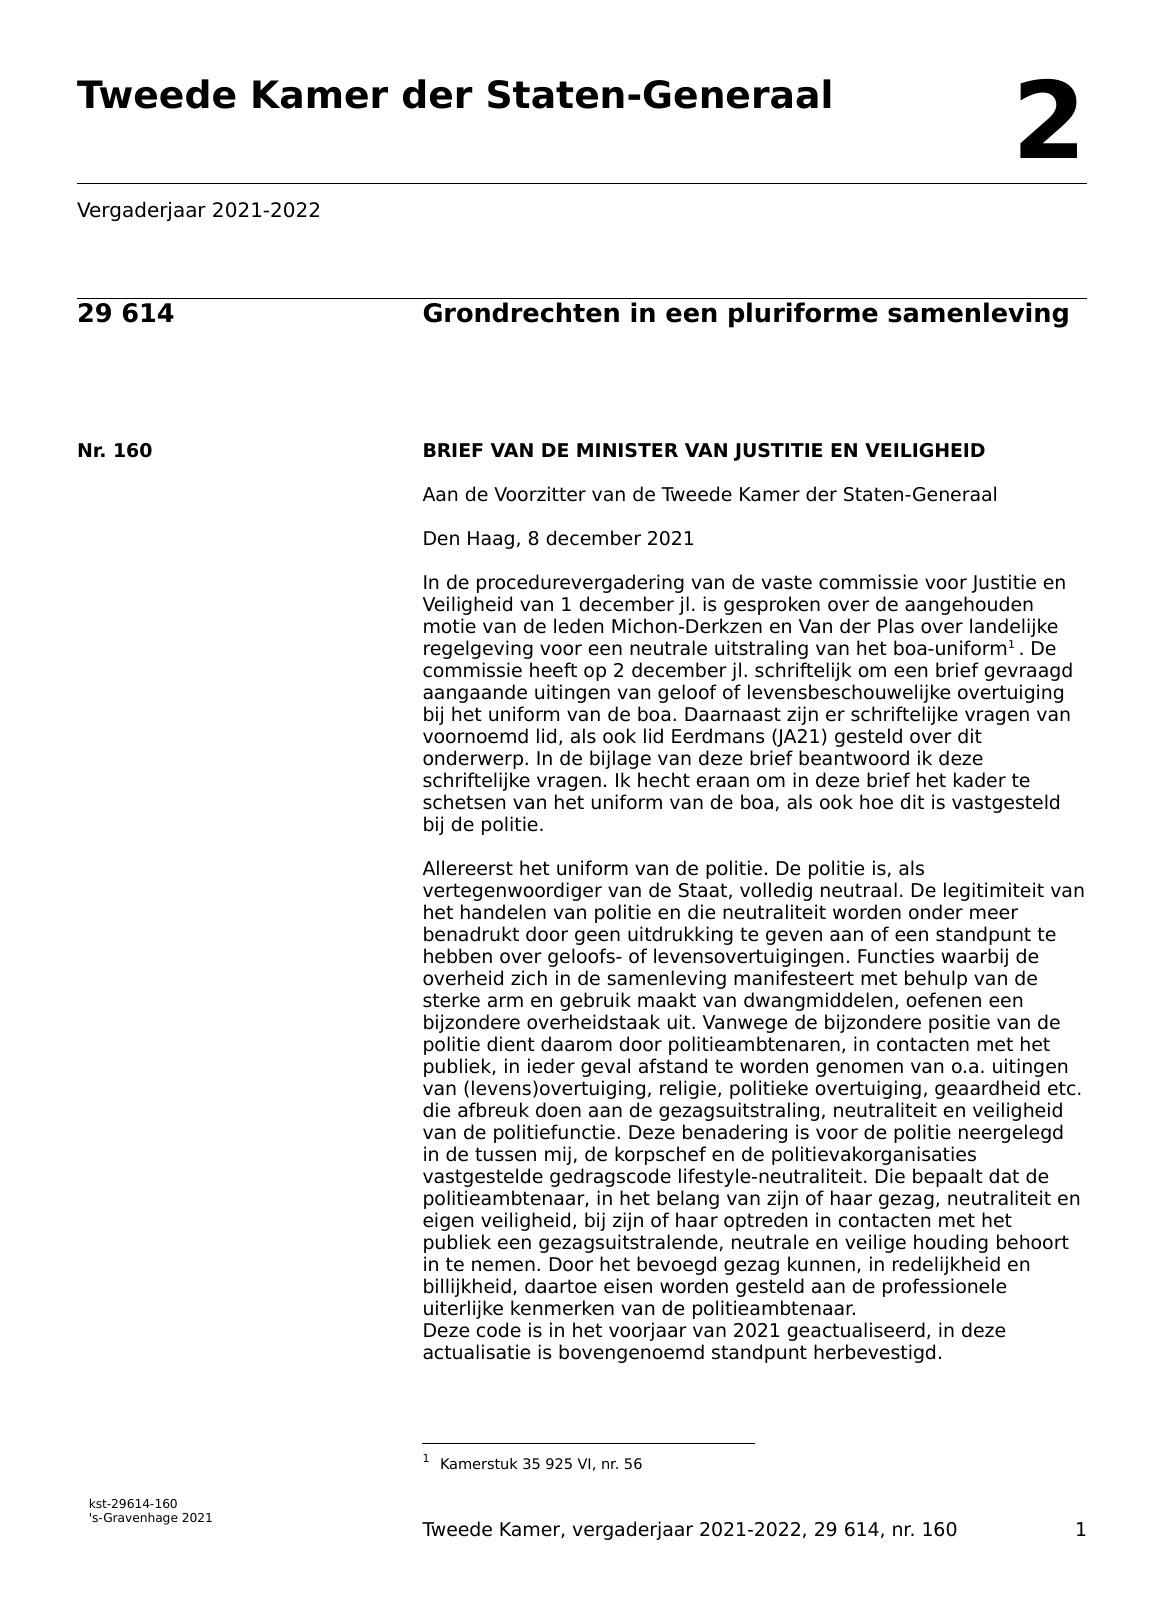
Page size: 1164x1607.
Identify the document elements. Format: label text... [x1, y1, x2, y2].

subtitle 29 614 Grondrechten in een pluriforme samenleving [77, 299, 1087, 329]
text Kamerstuk 35 925 VI, nr. 56 [422, 1452, 1087, 1474]
text In de procedurevergadering van de vaste commissie voor Justitie en Veiligheid van 1 december jl. is gesproken over de aangehouden motie van de leden Michon-Derkzen en Van der Plas over landelijke regelgeving voor een neutrale uitstraling van het boa-uniform. De commissie heeft op 2 december jl. schriftelijk om een brief gevraagd aangaande uitingen van geloof of levensbeschouwelijke overtuiging bij het uniform van de boa. Daarnaast zijn er schriftelijke vragen van voornoemd lid, als ook lid Eerdmans (JA21) gesteld over dit onderwerp. In de bijlage van deze brief beantwoord ik deze schriftelijke vragen. Ik hecht eraan om in deze brief het kader te schetsen van het uniform van de boa, als ook hoe dit is vastgesteld bij de politie. [422, 572, 1087, 836]
text kst-29614-160 [88, 1497, 323, 1511]
text Aan de Voorzitter van de Tweede Kamer der Staten-Generaal [422, 484, 1087, 506]
table_cell Vergaderjaar 2021-2022 [77, 184, 1087, 298]
text Deze code is in het voorjaar van 2021 geactualiseerd, in deze actualisatie is bovengenoemd standpunt herbevestigd. [422, 1320, 1087, 1364]
subtitle Nr. 160 BRIEF VAN DE MINISTER VAN JUSTITIE EN VEILIGHEID [77, 440, 1087, 462]
text Den Haag, 8 december 2021 [422, 528, 1087, 550]
text 's-Gravenhage 2021 [88, 1511, 323, 1525]
text Allereerst het uniform van de politie. De politie is, als vertegenwoordiger van de Staat, volledig neutraal. De legitimiteit van het handelen van politie en die neutraliteit worden onder meer benadrukt door geen uitdrukking te geven aan of een standpunt te hebben over geloofs- of levensovertuigingen. Functies waarbij de overheid zich in de samenleving manifesteert met behulp van de sterke arm en gebruik maakt van dwangmiddelen, oefenen een bijzondere overheidstaak uit. Vanwege de bijzondere positie van de politie dient daarom door politieambtenaren, in contacten met het publiek, in ieder geval afstand te worden genomen van o.a. uitingen van (levens)overtuiging, religie, politieke overtuiging, geaardheid etc. die afbreuk doen aan de gezagsuitstraling, neutraliteit en veiligheid van de politiefunctie. Deze benadering is voor de politie neergelegd in de tussen mij, de korpschef en de politievakorganisaties vastgestelde gedragscode lifestyle-neutraliteit. Die bepaalt dat de politieambtenaar, in het belang van zijn of haar gezag, neutraliteit en eigen veiligheid, bij zijn of haar optreden in contacten met het publiek een gezagsuitstralende, neutrale en veilige houding behoort in te nemen. Door het bevoegd gezag kunnen, in redelijkheid en billijkheid, daartoe eisen worden gesteld aan de professionele uiterlijke kenmerken van de politieambtenaar. [422, 858, 1087, 1320]
table_header 2 [886, 59, 1087, 183]
table_header Tweede Kamer der Staten-Generaal [77, 59, 886, 183]
